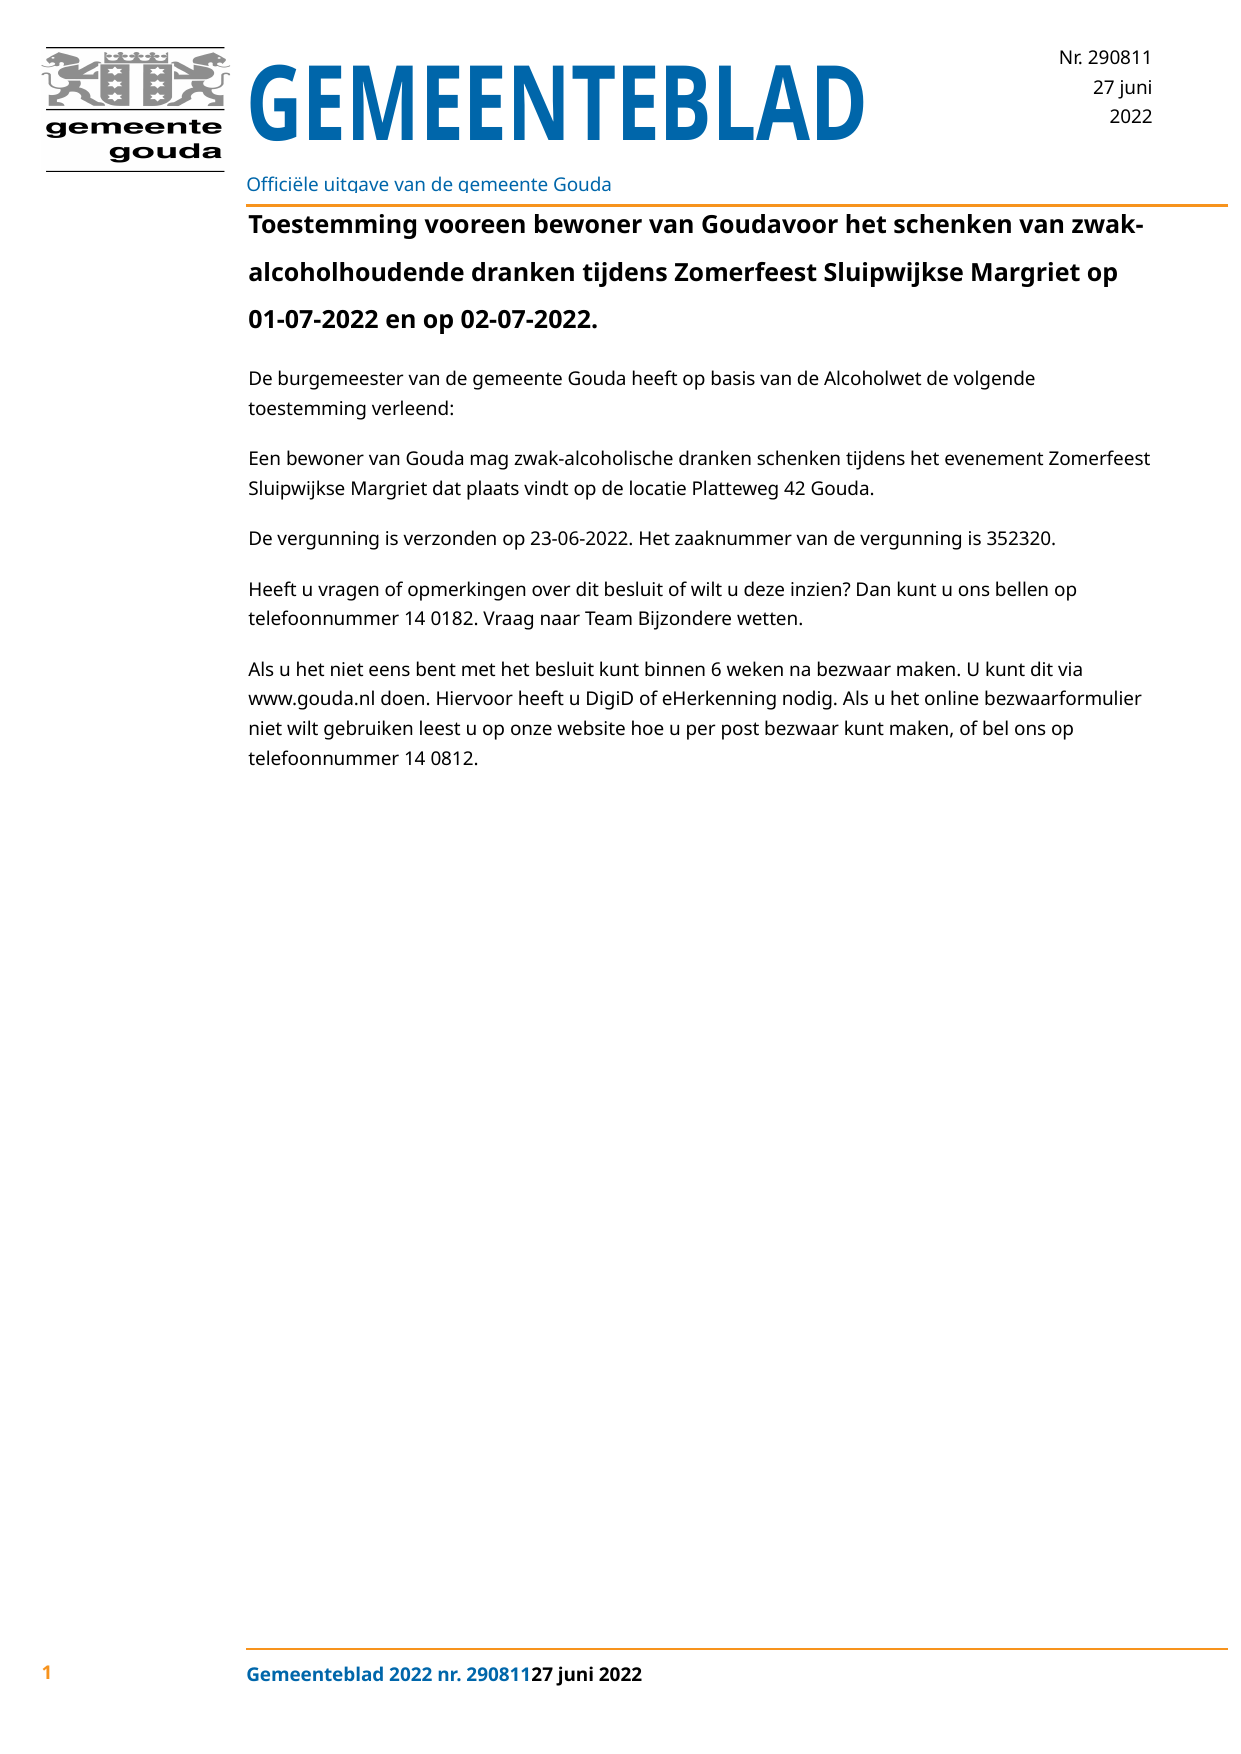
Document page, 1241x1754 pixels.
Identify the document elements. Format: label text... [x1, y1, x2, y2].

text Als u het niet eens bent met het besluit kunt binnen 6 weken na bezwaar maken. U kunt dit via www.gouda.nl doen. Hiervoor heeft u DigiD of eHerkenning nodig. Als u het online bezwaarformulier niet wilt gebruiken leest u op onze website hoe u per post bezwaar kunt maken, of bel ons op telefoonnummer 14 0812. [248, 656, 1152, 770]
text Toestemming vooreen bewoner van Goudavoor het schenken van zwak-alcoholhoudende dranken tijdens Zomerfeest Sluipwijkse Margriet op 01-07-2022 en op 02-07-2022. [248, 207, 1152, 336]
text De vergunning is verzonden op 23-06-2022. Het zaaknummer van de vergunning is 352320. [248, 526, 1152, 551]
text Heeft u vragen of opmerkingen over dit besluit of wilt u deze inzien? Dan kunt u ons bellen op telefoonnummer 14 0182. Vraag naar Team Bijzondere wetten. [248, 576, 1152, 631]
text De burgemeester van de gemeente Gouda heeft op basis van de Alcoholwet de volgende toestemming verleend: [248, 366, 1152, 421]
picture [41, 47, 231, 172]
text Een bewoner van Gouda mag zwak-alcoholische dranken schenken tijdens het evenement Zomerfeest Sluipwijkse Margriet dat plaats vindt op de locatie Platteweg 42 Gouda. [248, 446, 1152, 501]
